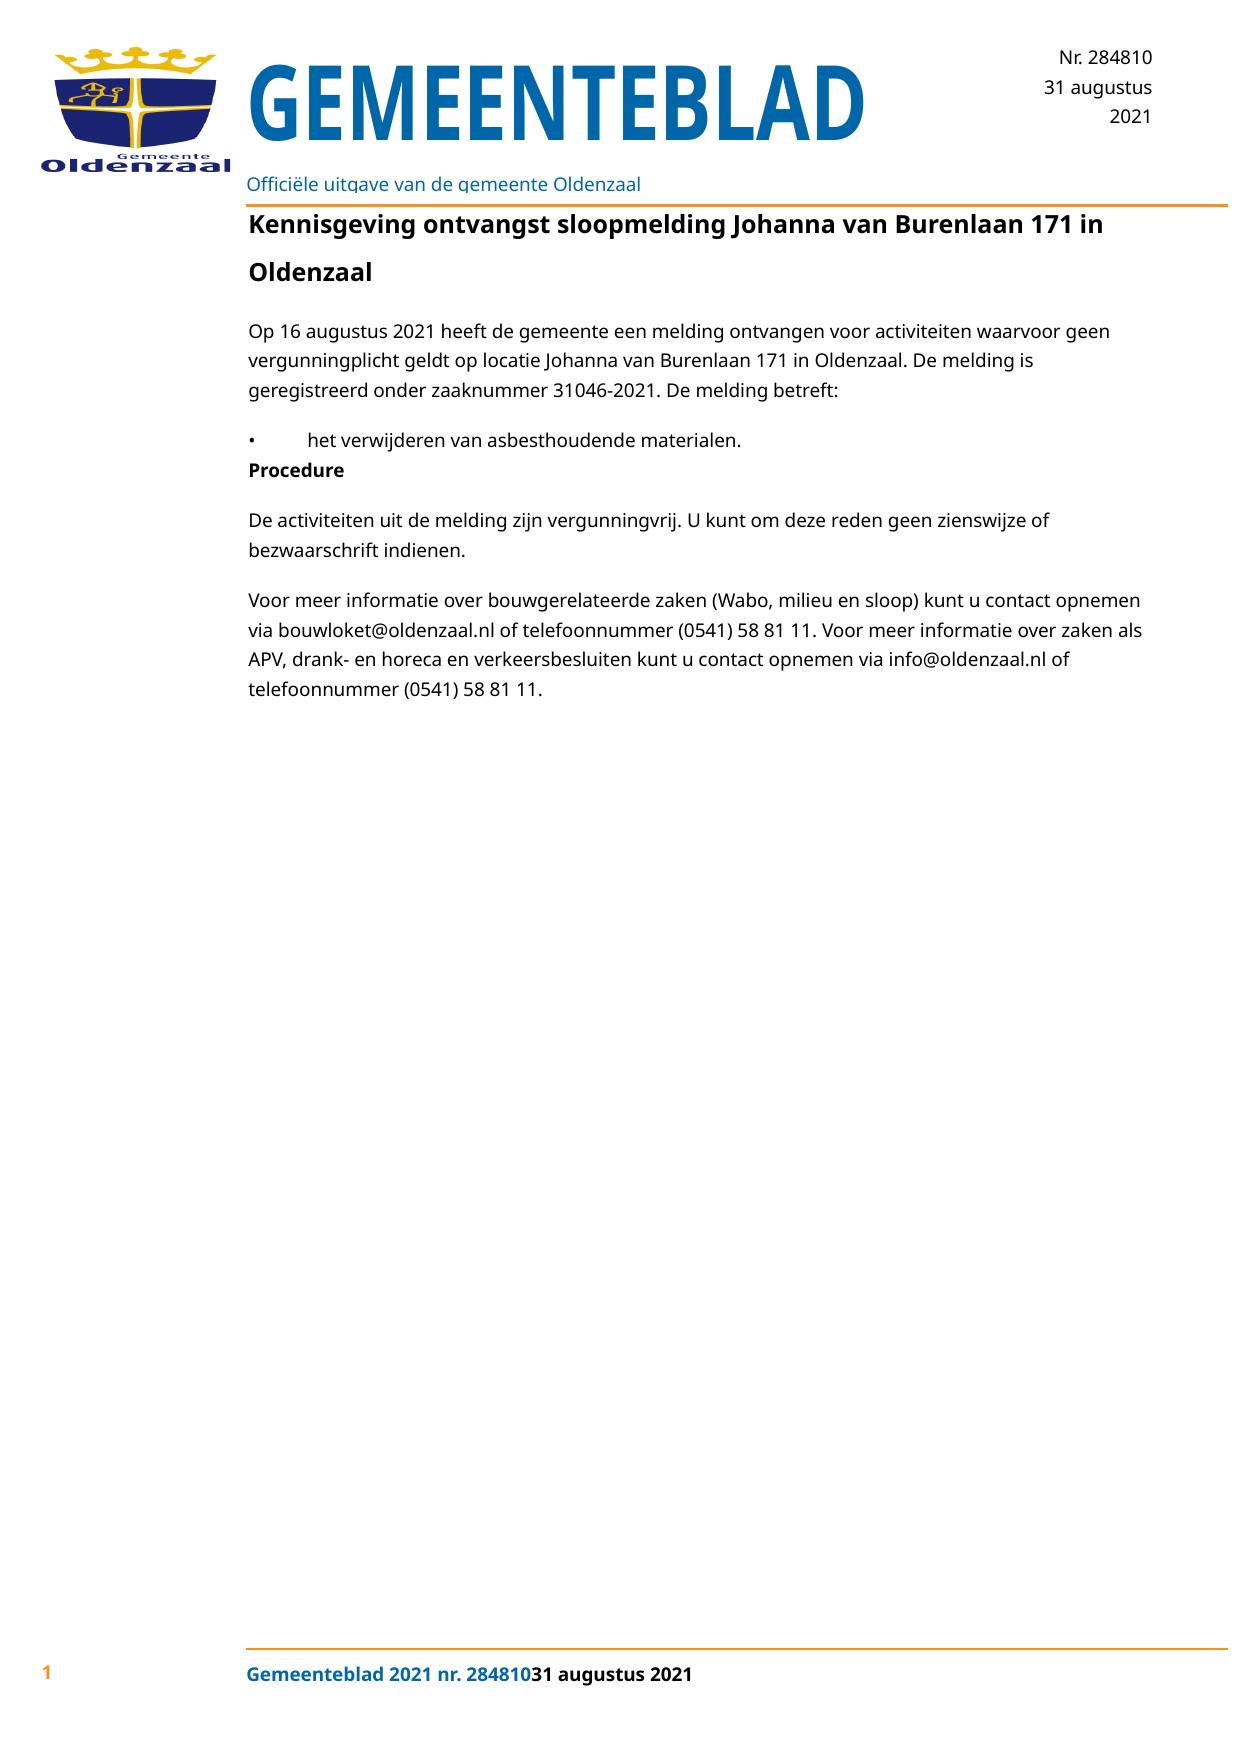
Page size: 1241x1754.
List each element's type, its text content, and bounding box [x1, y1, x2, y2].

text Kennisgeving ontvangst sloopmelding Johanna van Burenlaan 171 in Oldenzaal [248, 207, 1152, 288]
text De activiteiten uit de melding zijn vergunningvrij. U kunt om deze reden geen zienswijze of bezwaarschrift indienen. [248, 507, 1152, 563]
text Op 16 augustus 2021 heeft de gemeente een melding ontvangen voor activiteiten waarvoor geen vergunningplicht geldt op locatie Johanna van Burenlaan 171 in Oldenzaal. De melding is geregistreerd onder zaaknummer 31046-2021. De melding betreft: [248, 318, 1152, 403]
list het verwijderen van asbesthoudende materialen. [248, 427, 1152, 453]
text Procedure [248, 457, 1152, 483]
text Voor meer informatie over bouwgerelateerde zaken (Wabo, milieu en sloop) kunt u contact opnemen via bouwloket@oldenzaal.nl of telefoonnummer (0541) 58 81 11. Voor meer informatie over zaken als APV, drank- en horeca en verkeersbesluiten kunt u contact opnemen via info@oldenzaal.nl of telefoonnummer (0541) 58 81 11. [248, 587, 1152, 702]
picture [41, 47, 231, 172]
